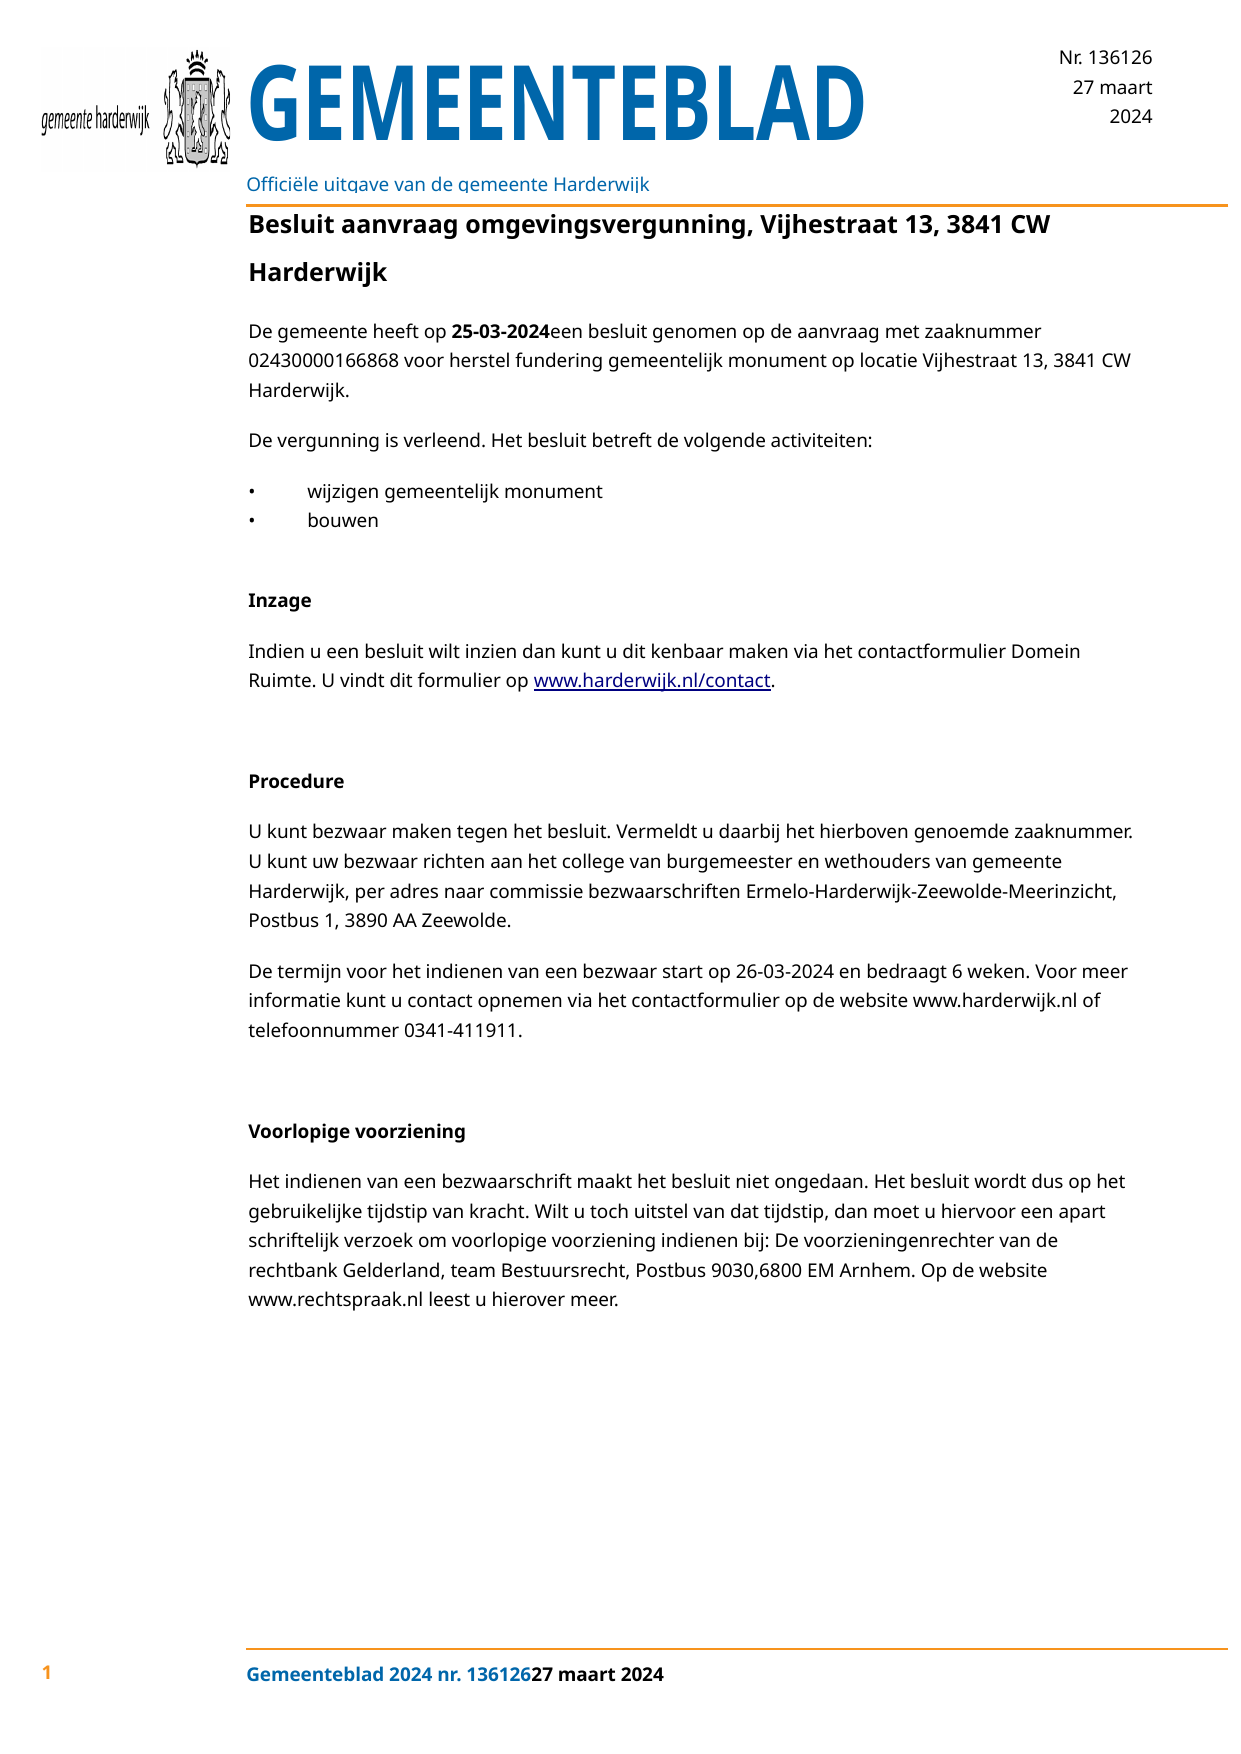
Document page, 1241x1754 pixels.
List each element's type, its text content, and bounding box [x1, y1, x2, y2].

text Voorlopige voorziening [248, 1118, 1152, 1144]
text Procedure [248, 768, 1152, 794]
text Besluit aanvraag omgevingsvergunning, Vijhestraat 13, 3841 CW Harderwijk [248, 207, 1152, 288]
text Inzage [248, 587, 1152, 613]
list wijzigen gemeentelijk monument [248, 478, 1152, 504]
text Het indienen van een bezwaarschrift maakt het besluit niet ongedaan. Het besluit wordt dus op het gebruikelijke tijdstip van kracht. Wilt u toch uitstel van dat tijdstip, dan moet u hiervoor een apart schriftelijk verzoek om voorlopige voorziening indienen bij: De voorzieningenrechter van de rechtbank Gelderland, team Bestuursrecht, Postbus 9030,6800 EM Arnhem. Op de website www.rechtspraak.nl leest u hierover meer. [248, 1168, 1152, 1312]
picture [41, 47, 231, 172]
text De termijn voor het indienen van een bezwaar start op 26-03-2024 en bedraagt 6 weken. Voor meer informatie kunt u contact opnemen via het contactformulier op de website www.harderwijk.nl of telefoonnummer 0341-411911. [248, 958, 1152, 1043]
text De gemeente heeft op 25-03-2024een besluit genomen op de aanvraag met zaaknummer 02430000166868 voor herstel fundering gemeentelijk monument op locatie Vijhestraat 13, 3841 CW Harderwijk. [248, 318, 1152, 403]
text Indien u een besluit wilt inzien dan kunt u dit kenbaar maken via het contactformulier Domein Ruimte. U vindt dit formulier op www.harderwijk.nl/contact. [248, 638, 1152, 693]
text De vergunning is verleend. Het besluit betreft de volgende activiteiten: [248, 427, 1152, 453]
list bouwen [248, 507, 1152, 533]
text U kunt bezwaar maken tegen het besluit. Vermeldt u daarbij het hierboven genoemde zaaknummer. U kunt uw bezwaar richten aan het college van burgemeester en wethouders van gemeente Harderwijk, per adres naar commissie bezwaarschriften Ermelo-Harderwijk-Zeewolde-Meerinzicht, Postbus 1, 3890 AA Zeewolde. [248, 819, 1152, 933]
